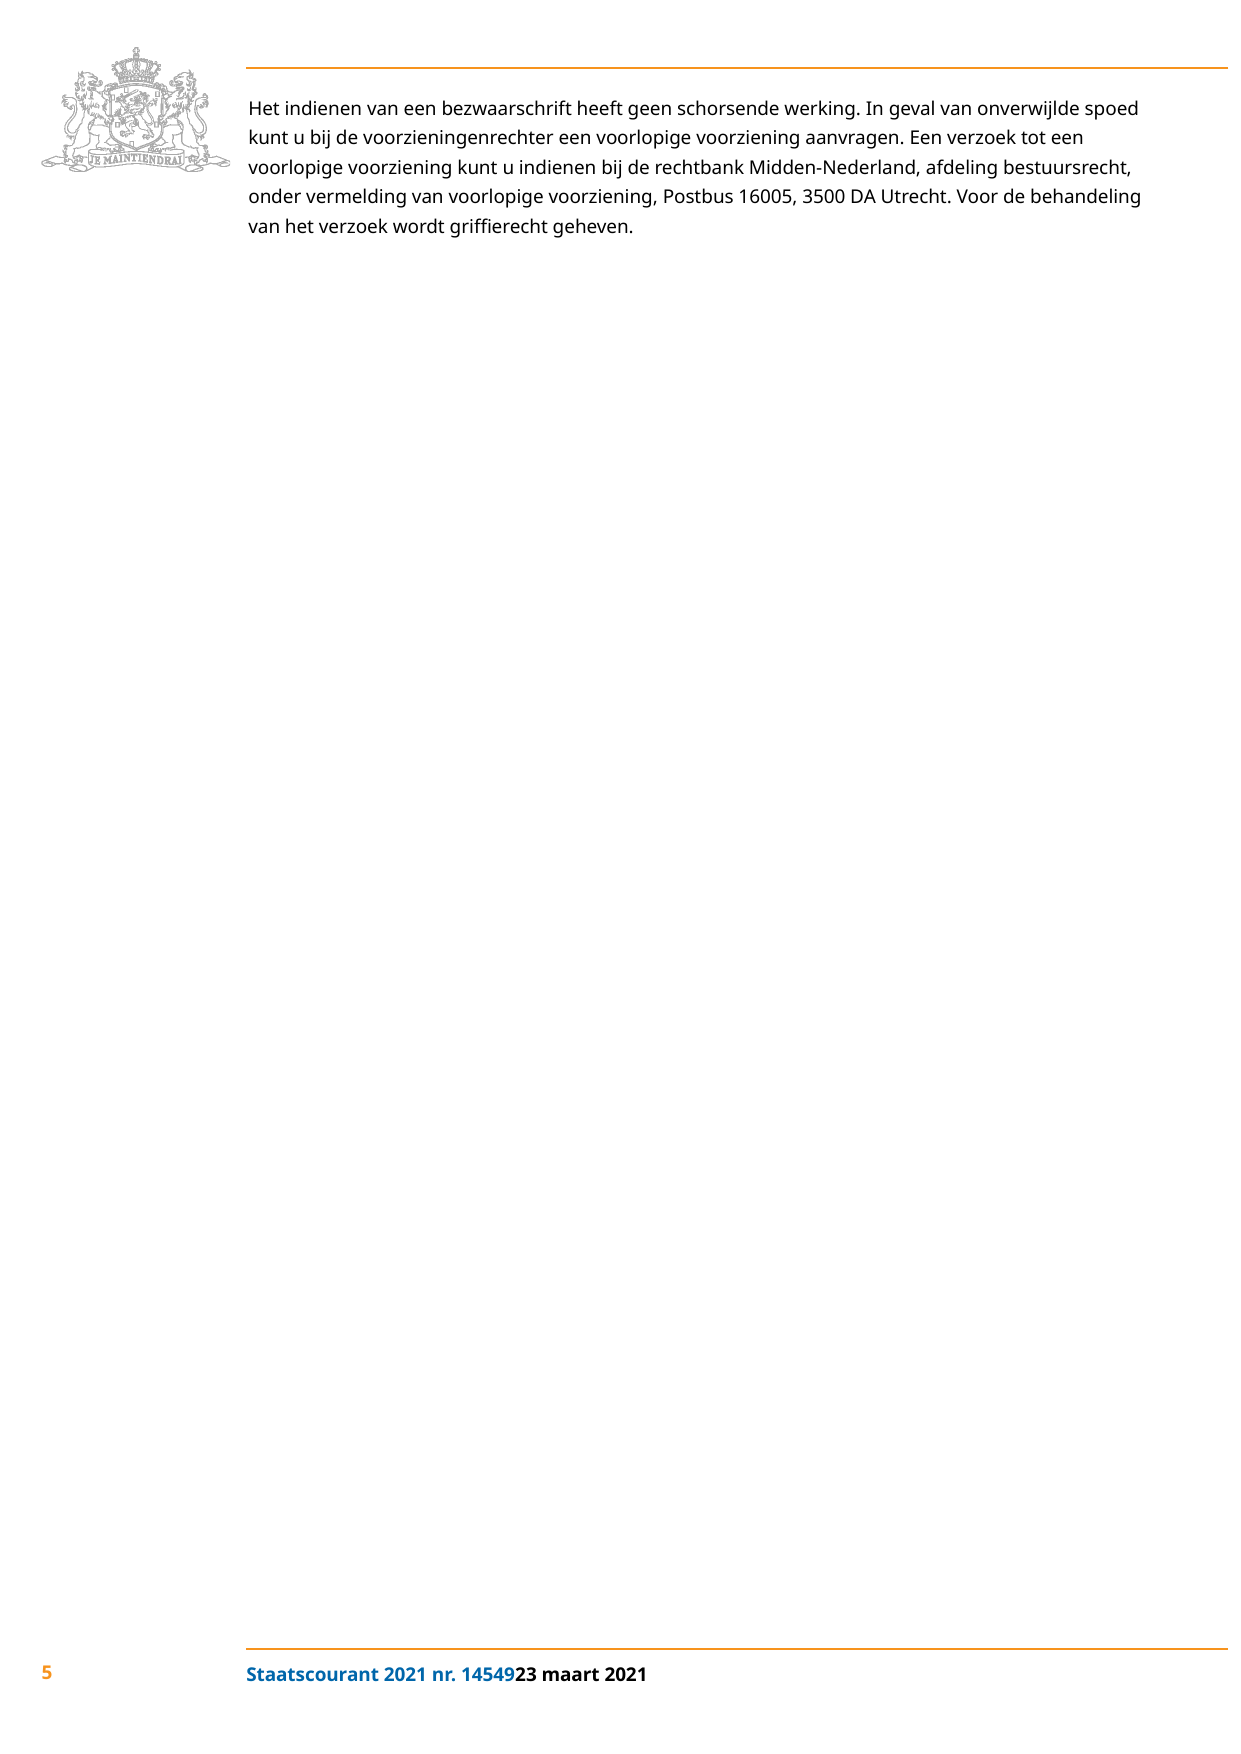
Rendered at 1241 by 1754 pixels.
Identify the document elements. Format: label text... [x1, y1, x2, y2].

picture [41, 47, 231, 172]
text Het indienen van een bezwaarschrift heeft geen schorsende werking. In geval van onverwijlde spoed kunt u bij de voorzieningenrechter een voorlopige voorziening aanvragen. Een verzoek tot een voorlopige voorziening kunt u indienen bij de rechtbank Midden-Nederland, afdeling bestuursrecht, onder vermelding van voorlopige voorziening, Postbus 16005, 3500 DA Utrecht. Voor de behandeling van het verzoek wordt griffierecht geheven. [248, 95, 1152, 239]
